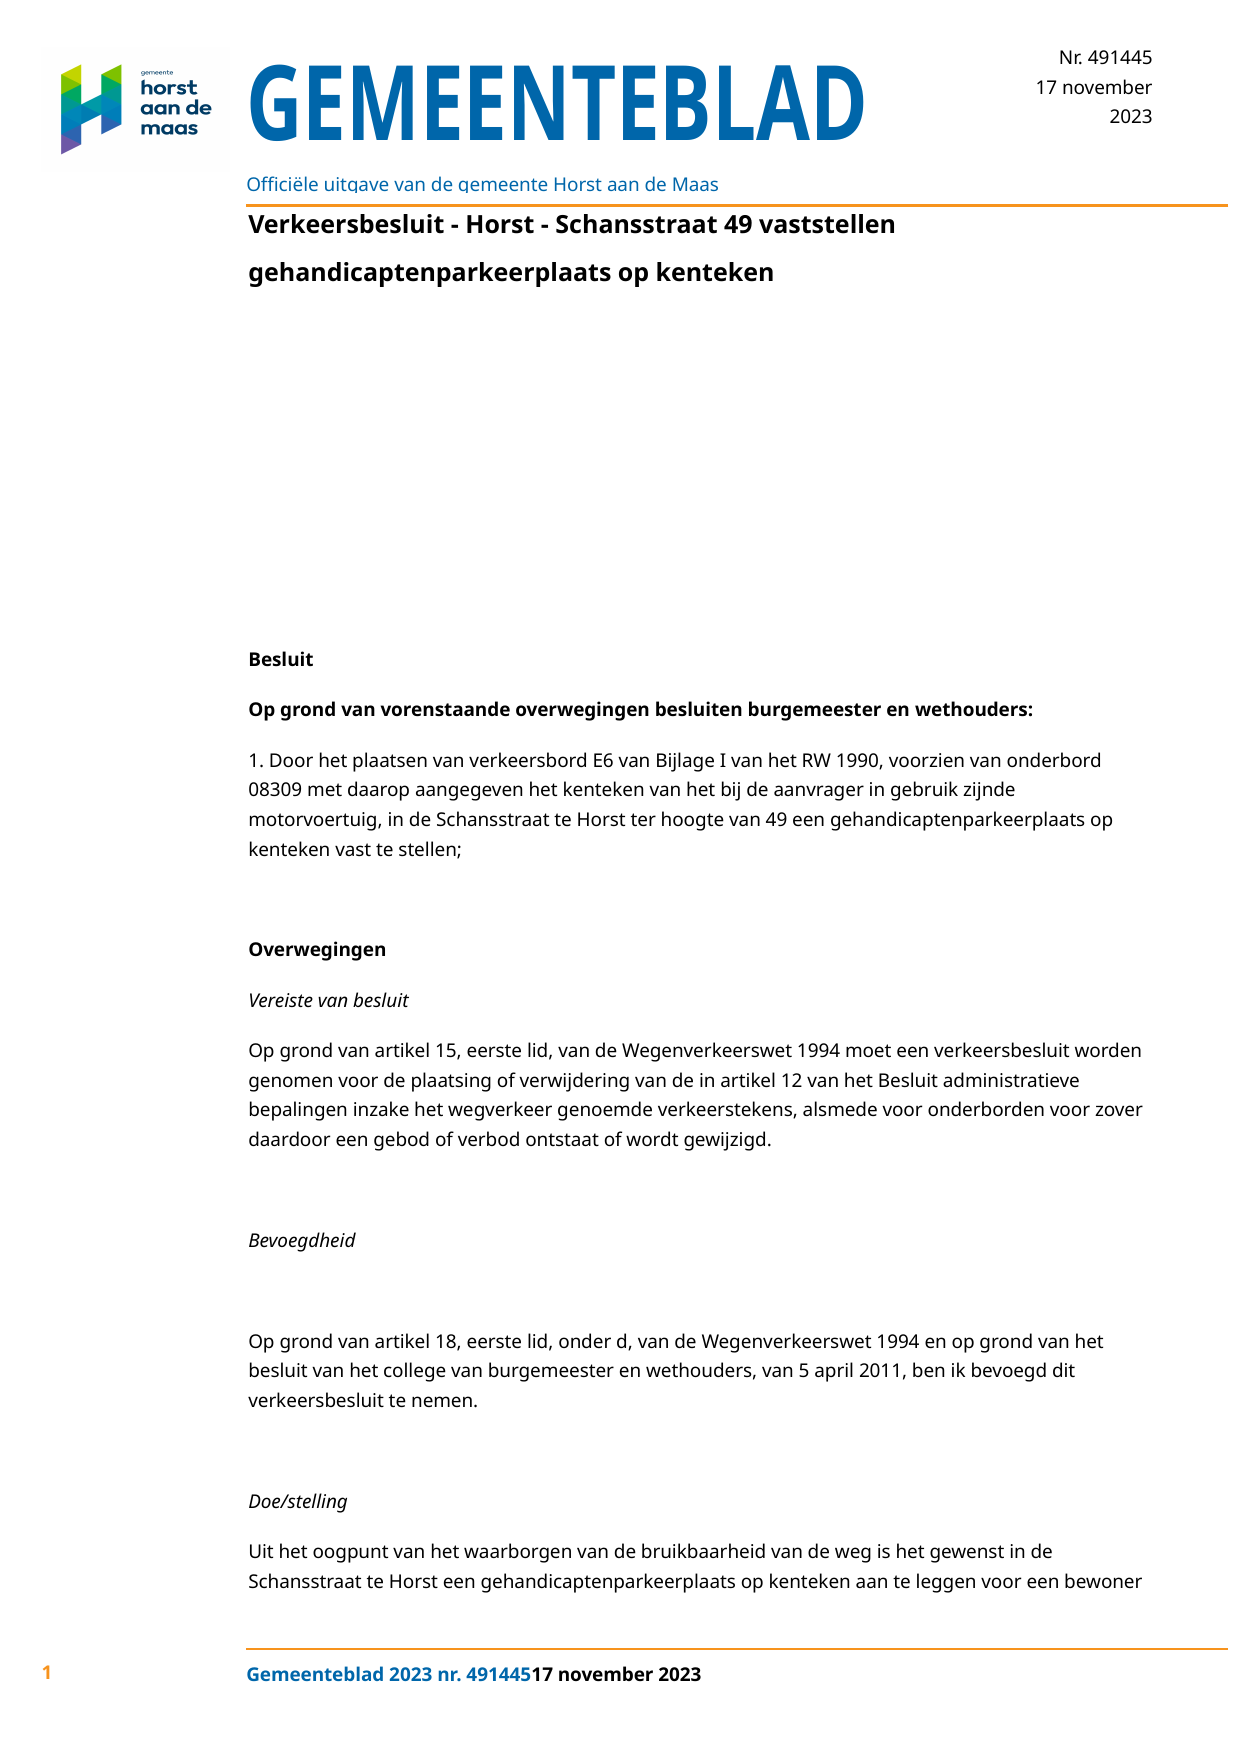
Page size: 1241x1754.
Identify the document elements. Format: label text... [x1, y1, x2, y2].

text Op grond van artikel 18, eerste lid, onder d, van de Wegenverkeerswet 1994 en op grond van het besluit van het college van burgemeester en wethouders, van 5 april 2011, ben ik bevoegd dit verkeersbesluit te nemen. [248, 1328, 1152, 1413]
picture [41, 47, 231, 172]
text Uit het oogpunt van het waarborgen van de bruikbaarheid van de weg is het gewenst in de Schansstraat te Horst een gehandicaptenparkeerplaats op kenteken aan te leggen voor een bewoner [248, 1538, 1152, 1593]
text Vereiste van besluit [248, 987, 1152, 1013]
text Op grond van artikel 15, eerste lid, van de Wegenverkeerswet 1994 moet een verkeersbesluit worden genomen voor de plaatsing of verwijdering van de in artikel 12 van het Besluit administratieve bepalingen inzake het wegverkeer genoemde verkeerstekens, alsmede voor onderborden voor zover daardoor een gebod of verbod ontstaat of wordt gewijzigd. [248, 1037, 1152, 1152]
text Doe/stelling [248, 1488, 1152, 1513]
text Verkeersbesluit - Horst - Schansstraat 49 vaststellen gehandicaptenparkeerplaats op kenteken [248, 207, 1152, 288]
text Op grond van vorenstaande overwegingen besluiten burgemeester en wethouders: [248, 697, 1152, 722]
text Overwegingen [248, 937, 1152, 962]
text 1. Door het plaatsen van verkeersbord E6 van Bijlage I van het RW 1990, voorzien van onderbord 08309 met daarop aangegeven het kenteken van het bij de aanvrager in gebruik zijnde motorvoertuig, in de Schansstraat te Horst ter hoogte van 49 een gehandicaptenparkeerplaats op kenteken vast te stellen; [248, 747, 1152, 861]
text Bevoegdheid [248, 1227, 1152, 1253]
text Besluit [248, 646, 1152, 672]
